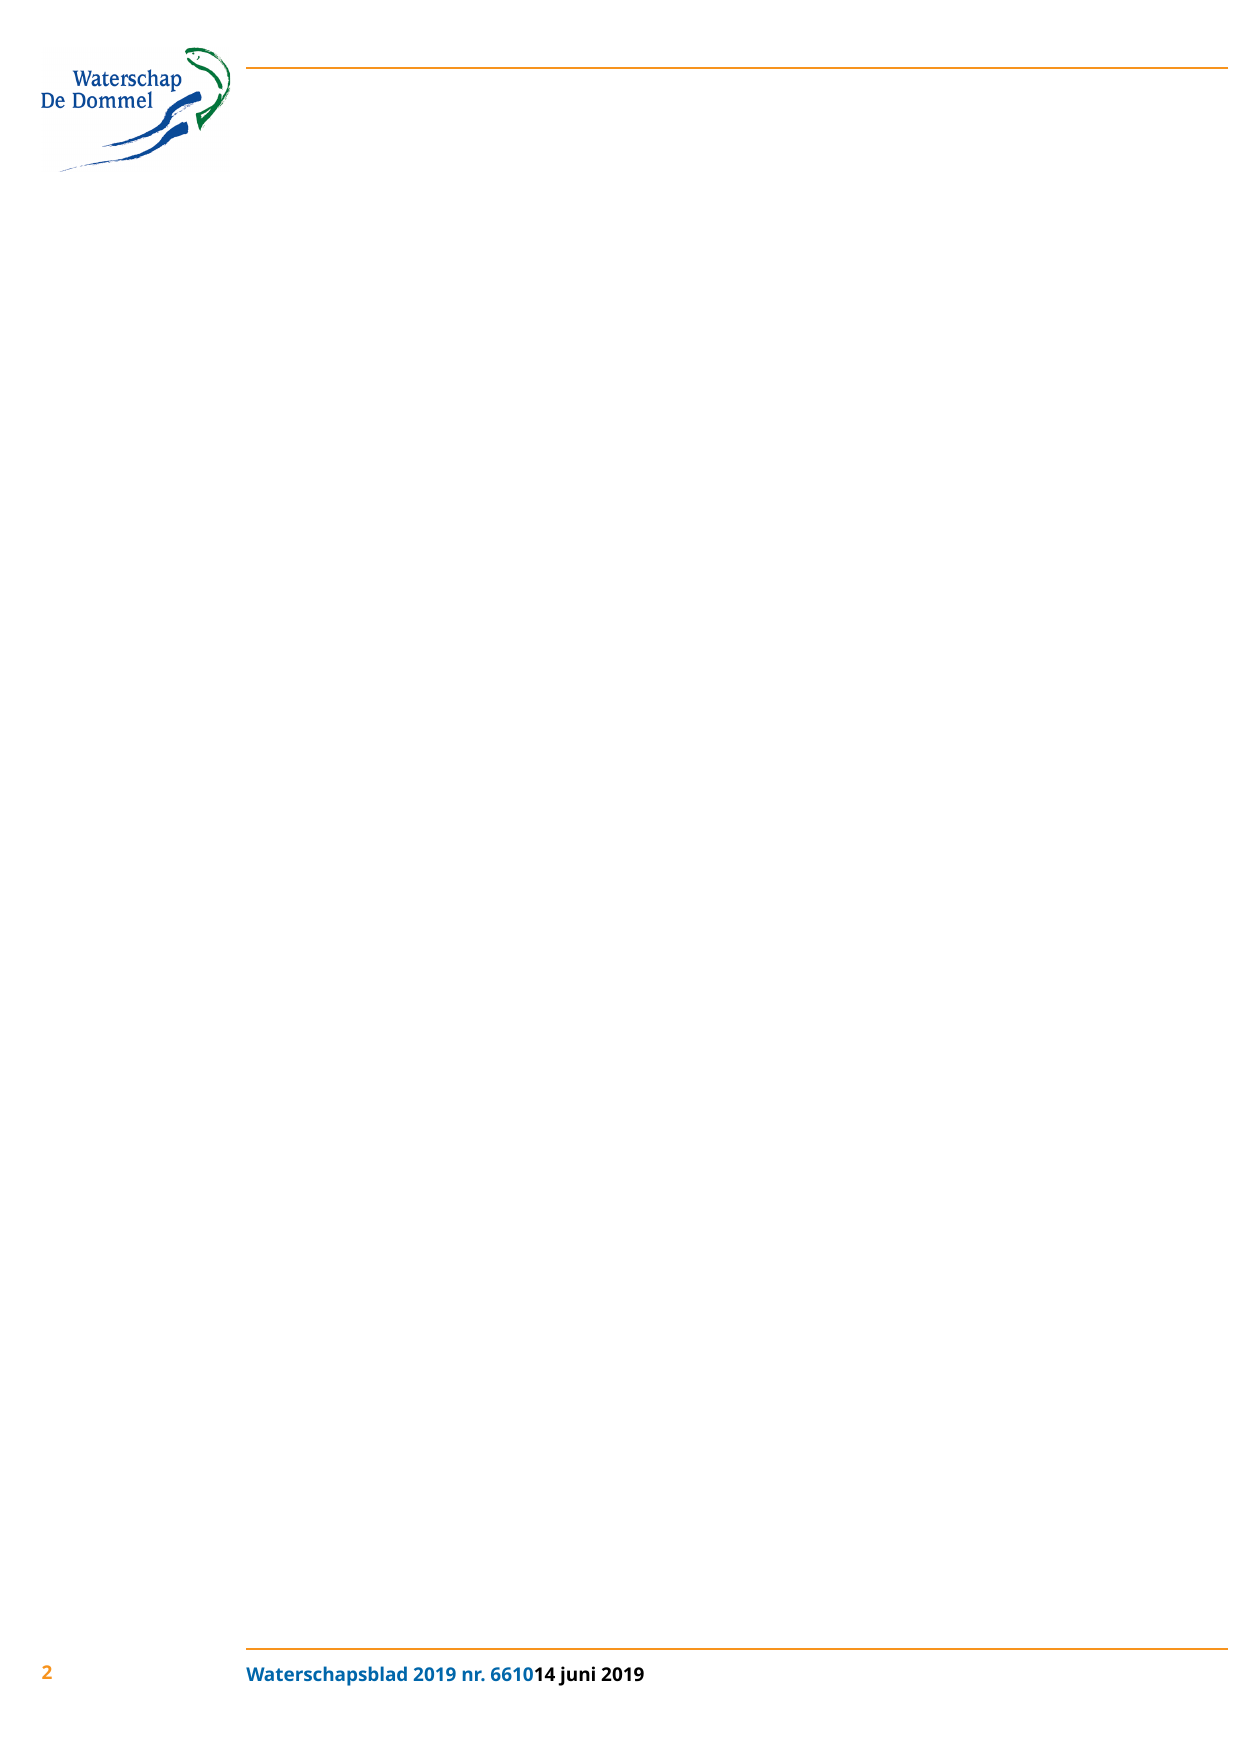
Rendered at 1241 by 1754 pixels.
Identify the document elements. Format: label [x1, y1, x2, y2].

picture [41, 47, 231, 172]
